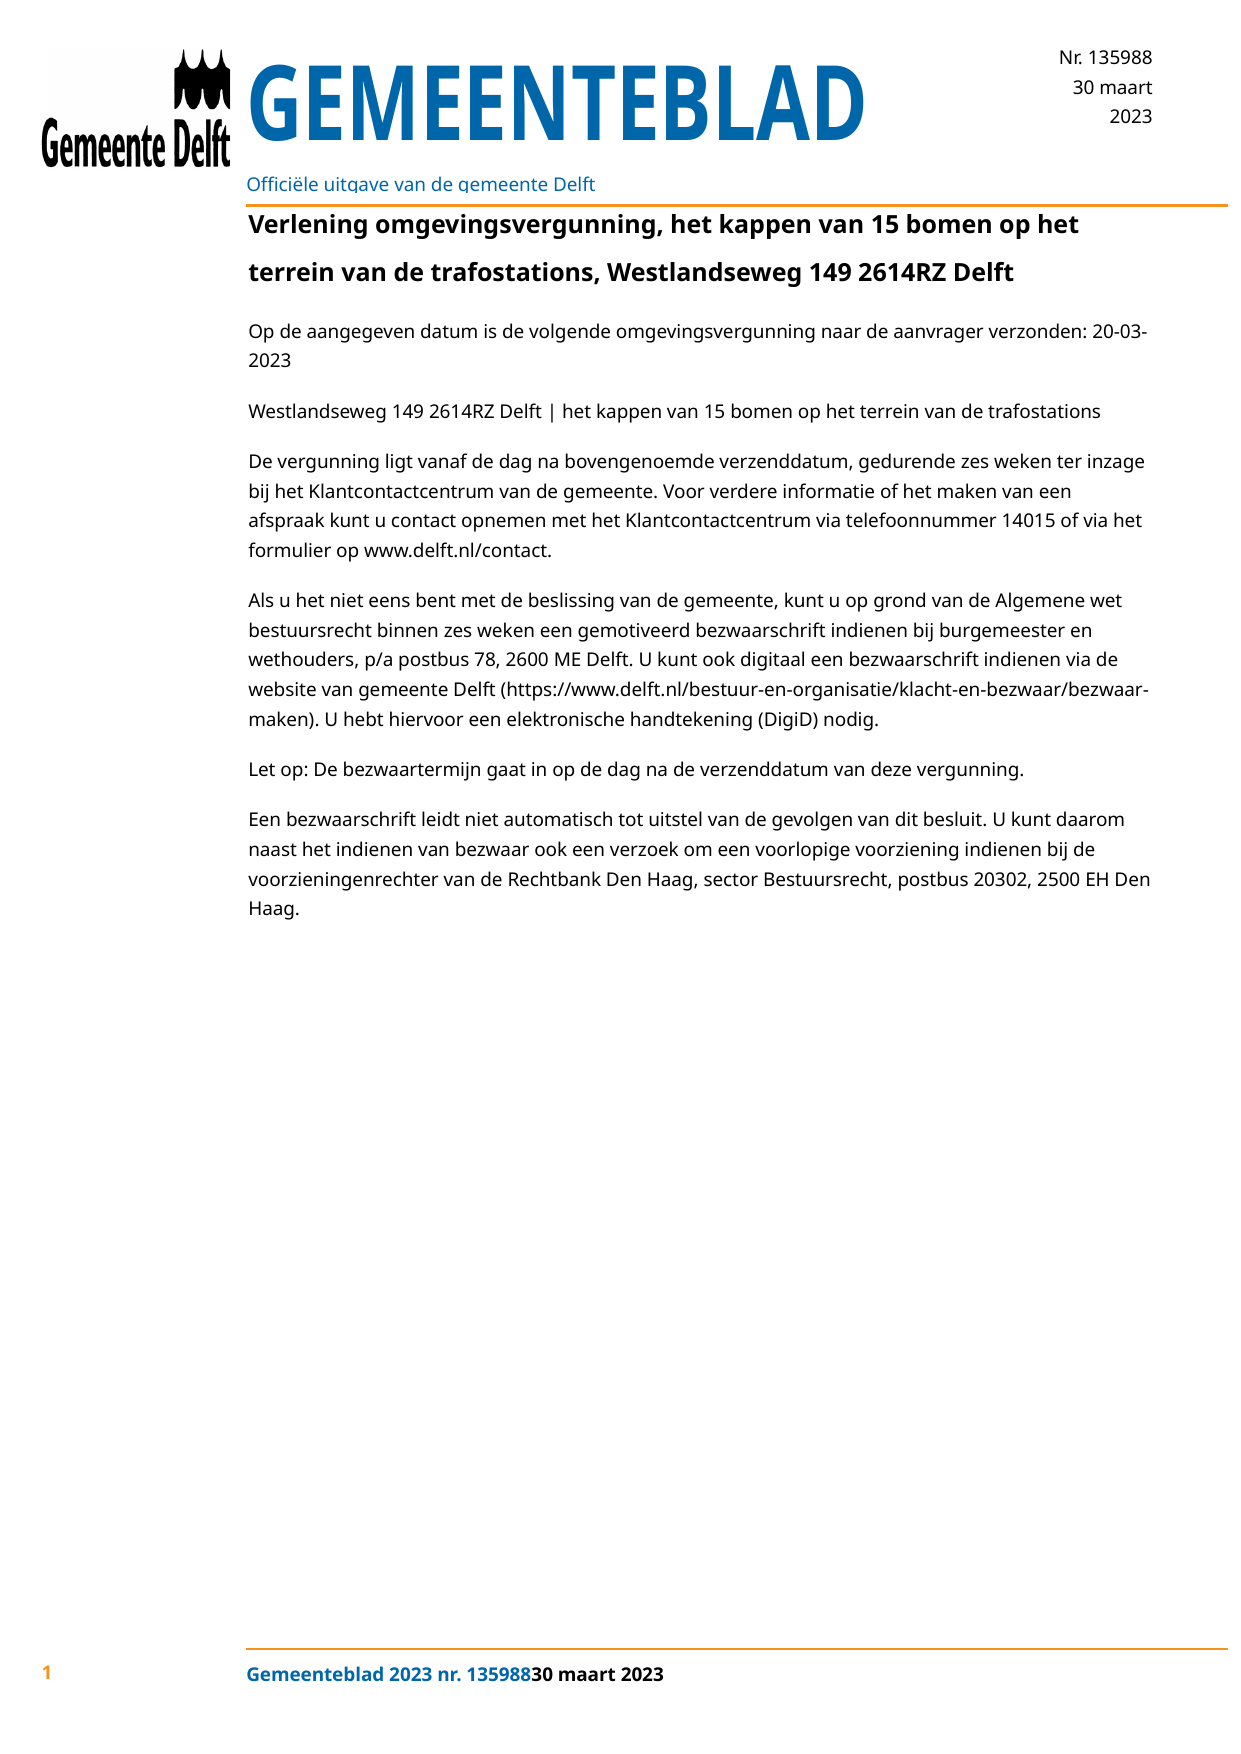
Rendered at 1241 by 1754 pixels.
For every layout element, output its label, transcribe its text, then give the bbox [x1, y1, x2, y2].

text Op de aangegeven datum is de volgende omgevingsvergunning naar de aanvrager verzonden: 20-03-2023 [248, 318, 1152, 373]
text Westlandseweg 149 2614RZ Delft | het kappen van 15 bomen op het terrein van de trafostations [248, 398, 1152, 424]
text Let op: De bezwaartermijn gaat in op de dag na de verzenddatum van deze vergunning. [248, 756, 1152, 782]
text De vergunning ligt vanaf de dag na bovengenoemde verzenddatum, gedurende zes weken ter inzage bij het Klantcontactcentrum van de gemeente. Voor verdere informatie of het maken van een afspraak kunt u contact opnemen met het Klantcontactcentrum via telefoonnummer 14015 of via het formulier op www.delft.nl/contact. [248, 448, 1152, 563]
text Een bezwaarschrift leidt niet automatisch tot uitstel van de gevolgen van dit besluit. U kunt daarom naast het indienen van bezwaar ook een verzoek om een voorlopige voorziening indienen bij de voorzieningenrechter van de Rechtbank Den Haag, sector Bestuursrecht, postbus 20302, 2500 EH Den Haag. [248, 807, 1152, 921]
text Als u het niet eens bent met de beslissing van de gemeente, kunt u op grond van de Algemene wet bestuursrecht binnen zes weken een gemotiveerd bezwaarschrift indienen bij burgemeester en wethouders, p/a postbus 78, 2600 ME Delft. U kunt ook digitaal een bezwaarschrift indienen via de website van gemeente Delft (https://www.delft.nl/bestuur-en-organisatie/klacht-en-bezwaar/bezwaar-maken). U hebt hiervoor een elektronische handtekening (DigiD) nodig. [248, 587, 1152, 732]
picture [41, 47, 231, 172]
text Verlening omgevingsvergunning, het kappen van 15 bomen op het terrein van de trafostations, Westlandseweg 149 2614RZ Delft [248, 207, 1152, 288]
